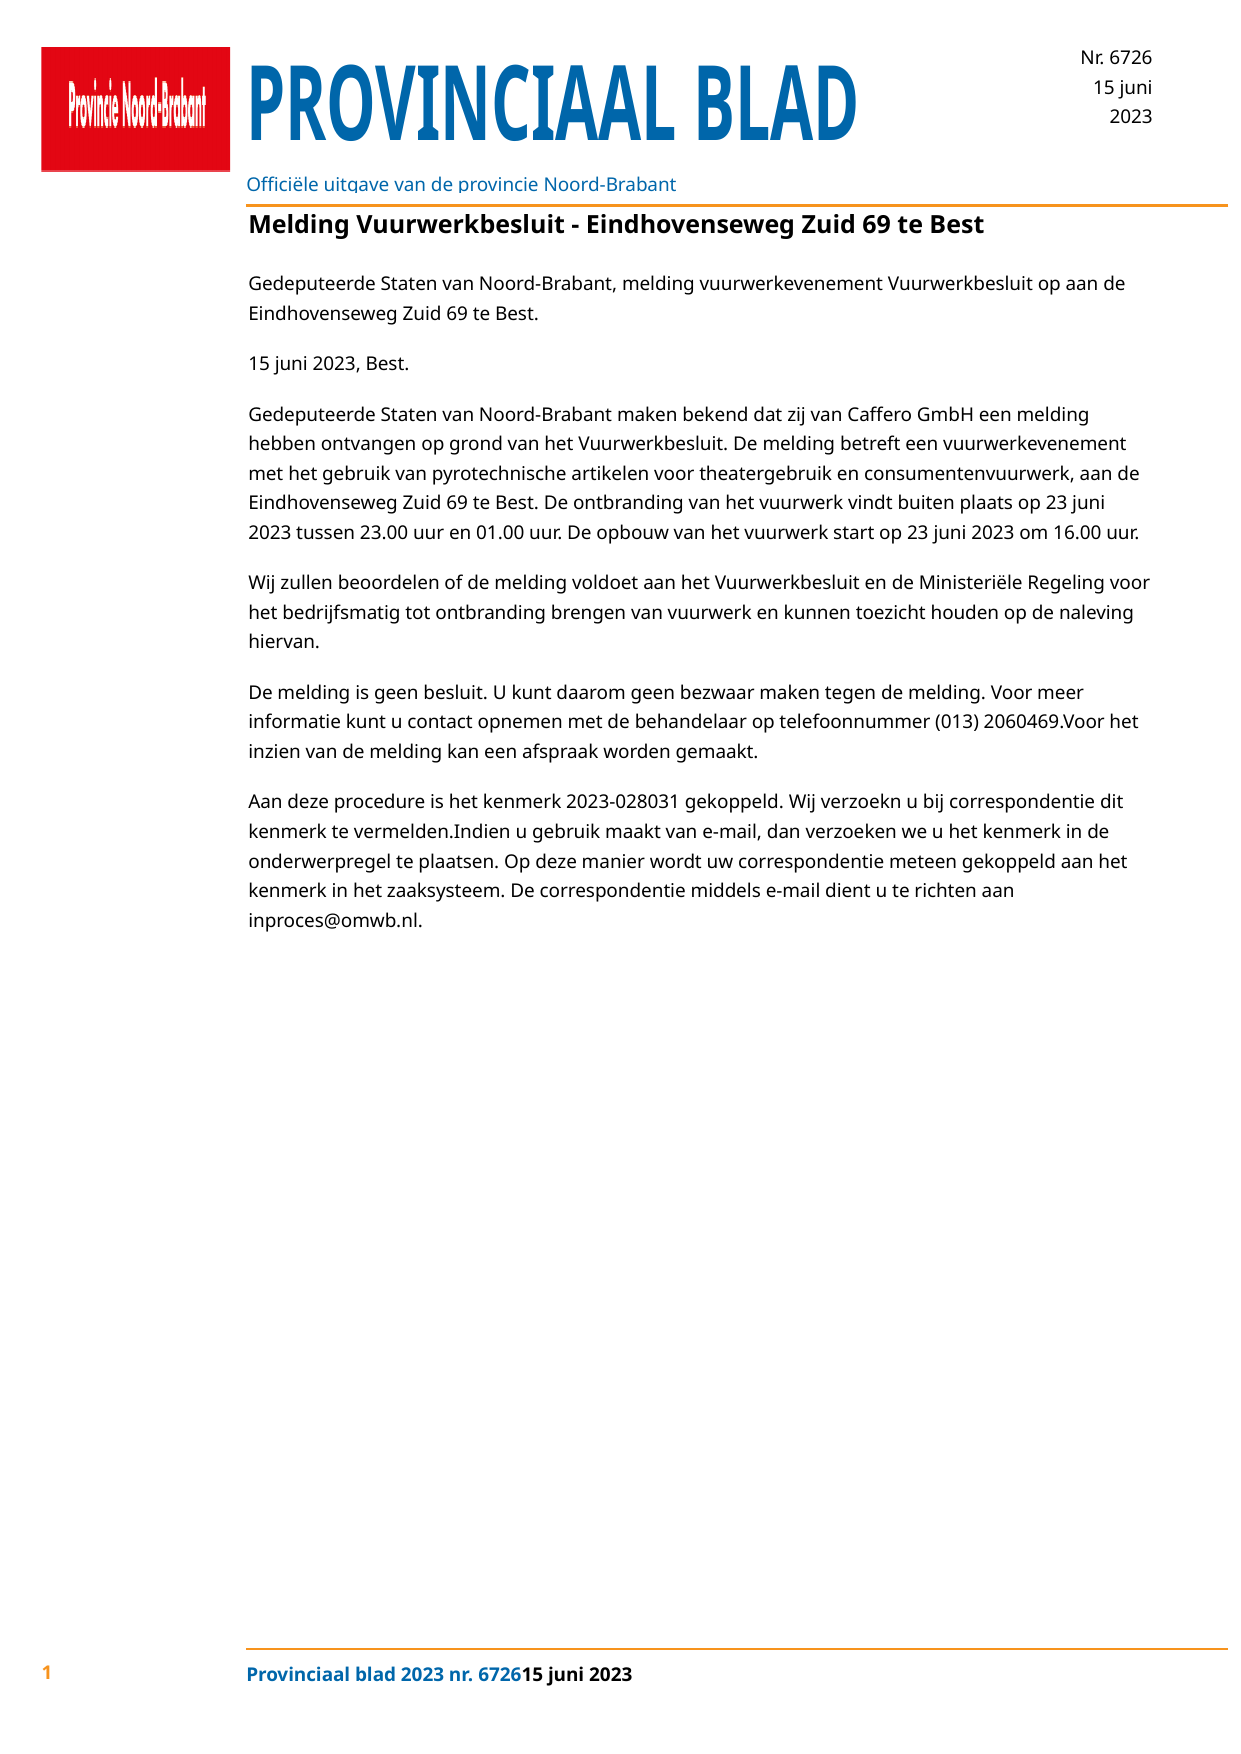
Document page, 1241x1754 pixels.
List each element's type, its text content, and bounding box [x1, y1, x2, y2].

text Wij zullen beoordelen of de melding voldoet aan het Vuurwerkbesluit en de Ministeriële Regeling voor het bedrijfsmatig tot ontbranding brengen van vuurwerk en kunnen toezicht houden op de naleving hiervan. [248, 569, 1152, 654]
text De melding is geen besluit. U kunt daarom geen bezwaar maken tegen de melding. Voor meer informatie kunt u contact opnemen met de behandelaar op telefoonnummer (013) 2060469.Voor het inzien van de melding kan een afspraak worden gemaakt. [248, 679, 1152, 764]
text Gedeputeerde Staten van Noord-Brabant, melding vuurwerkevenement Vuurwerkbesluit op aan de Eindhovenseweg Zuid 69 te Best. [248, 270, 1152, 326]
text Gedeputeerde Staten van Noord-Brabant maken bekend dat zij van Caffero GmbH een melding hebben ontvangen op grond van het Vuurwerkbesluit. De melding betreft een vuurwerkevenement met het gebruik van pyrotechnische artikelen voor theatergebruik en consumentenvuurwerk, aan de Eindhovenseweg Zuid 69 te Best. De ontbranding van het vuurwerk vindt buiten plaats op 23 juni 2023 tussen 23.00 uur en 01.00 uur. De opbouw van het vuurwerk start op 23 juni 2023 om 16.00 uur. [248, 401, 1152, 545]
text Aan deze procedure is het kenmerk 2023-028031 gekoppeld. Wij verzoekn u bij correspondentie dit kenmerk te vermelden.Indien u gebruik maakt van e-mail, dan verzoeken we u het kenmerk in de onderwerpregel te plaatsen. Op deze manier wordt uw correspondentie meteen gekoppeld aan het kenmerk in het zaaksysteem. De correspondentie middels e-mail dient u te richten aan inproces@omwb.nl. [248, 789, 1152, 933]
text Melding Vuurwerkbesluit - Eindhovenseweg Zuid 69 te Best [248, 207, 1152, 241]
text 15 juni 2023, Best. [248, 350, 1152, 376]
picture [41, 47, 231, 172]
